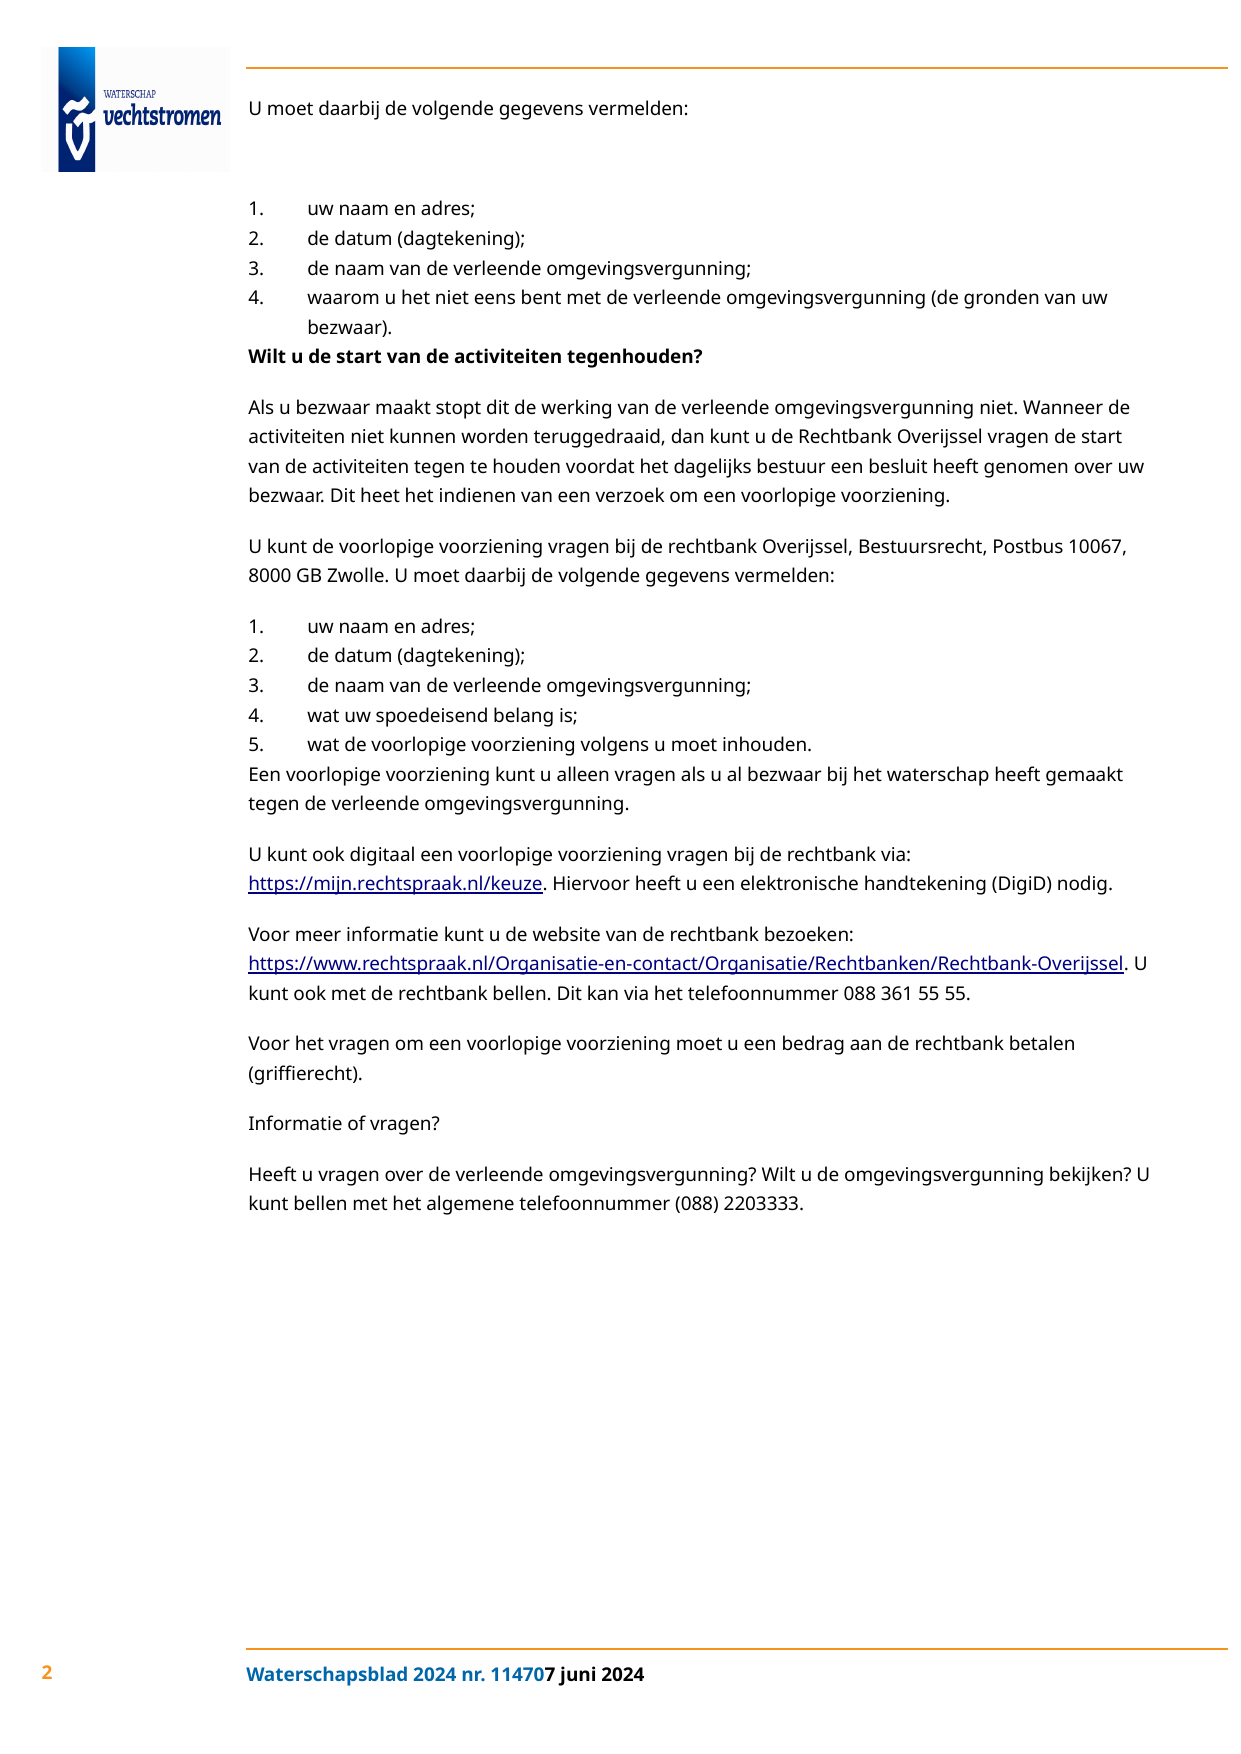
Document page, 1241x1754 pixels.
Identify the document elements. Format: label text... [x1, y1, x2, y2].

text Voor meer informatie kunt u de website van de rechtbank bezoeken: https://www.rechtspraak.nl/Organisatie-en-contact/Organisatie/Rechtbanken/Rechtbank-Overijssel. U kunt ook met de rechtbank bellen. Dit kan via het telefoonnummer 088 361 55 55. [248, 921, 1152, 1006]
text Een voorlopige voorziening kunt u alleen vragen als u al bezwaar bij het waterschap heeft gemaakt tegen de verleende omgevingsvergunning. [248, 761, 1152, 816]
list de naam van de verleende omgevingsvergunning; [248, 672, 1152, 698]
text Voor het vragen om een voorlopige voorziening moet u een bedrag aan de rechtbank betalen (griffierecht). [248, 1031, 1152, 1086]
text Heeft u vragen over de verleende omgevingsvergunning? Wilt u de omgevingsvergunning bekijken? U kunt bellen met het algemene telefoonnummer (088) 2203333. [248, 1161, 1152, 1216]
text U kunt ook digitaal een voorlopige voorziening vragen bij de rechtbank via: https://mijn.rechtspraak.nl/keuze. Hiervoor heeft u een elektronische handtekening (DigiD) nodig. [248, 841, 1152, 896]
list waarom u het niet eens bent met de verleende omgevingsvergunning (de gronden van uw bezwaar). [248, 284, 1152, 340]
list de naam van de verleende omgevingsvergunning; [248, 255, 1152, 281]
list uw naam en adres; [248, 196, 1152, 221]
text Informatie of vragen? [248, 1111, 1152, 1136]
list de datum (dagtekening); [248, 643, 1152, 668]
text U kunt de voorlopige voorziening vragen bij de rechtbank Overijssel, Bestuursrecht, Postbus 10067, 8000 GB Zwolle. U moet daarbij de volgende gegevens vermelden: [248, 533, 1152, 588]
list wat de voorlopige voorziening volgens u moet inhouden. [248, 731, 1152, 757]
list de datum (dagtekening); [248, 225, 1152, 251]
list wat uw spoedeisend belang is; [248, 702, 1152, 728]
text Wilt u de start van de activiteiten tegenhouden? [248, 343, 1152, 369]
picture [41, 47, 231, 172]
text U moet daarbij de volgende gegevens vermelden: [248, 95, 1152, 121]
list uw naam en adres; [248, 613, 1152, 639]
text Als u bezwaar maakt stopt dit de werking van de verleende omgevingsvergunning niet. Wanneer de activiteiten niet kunnen worden teruggedraaid, dan kunt u de Rechtbank Overijssel vragen de start van de activiteiten tegen te houden voordat het dagelijks bestuur een besluit heeft genomen over uw bezwaar. Dit heet het indienen van een verzoek om een voorlopige voorziening. [248, 394, 1152, 508]
